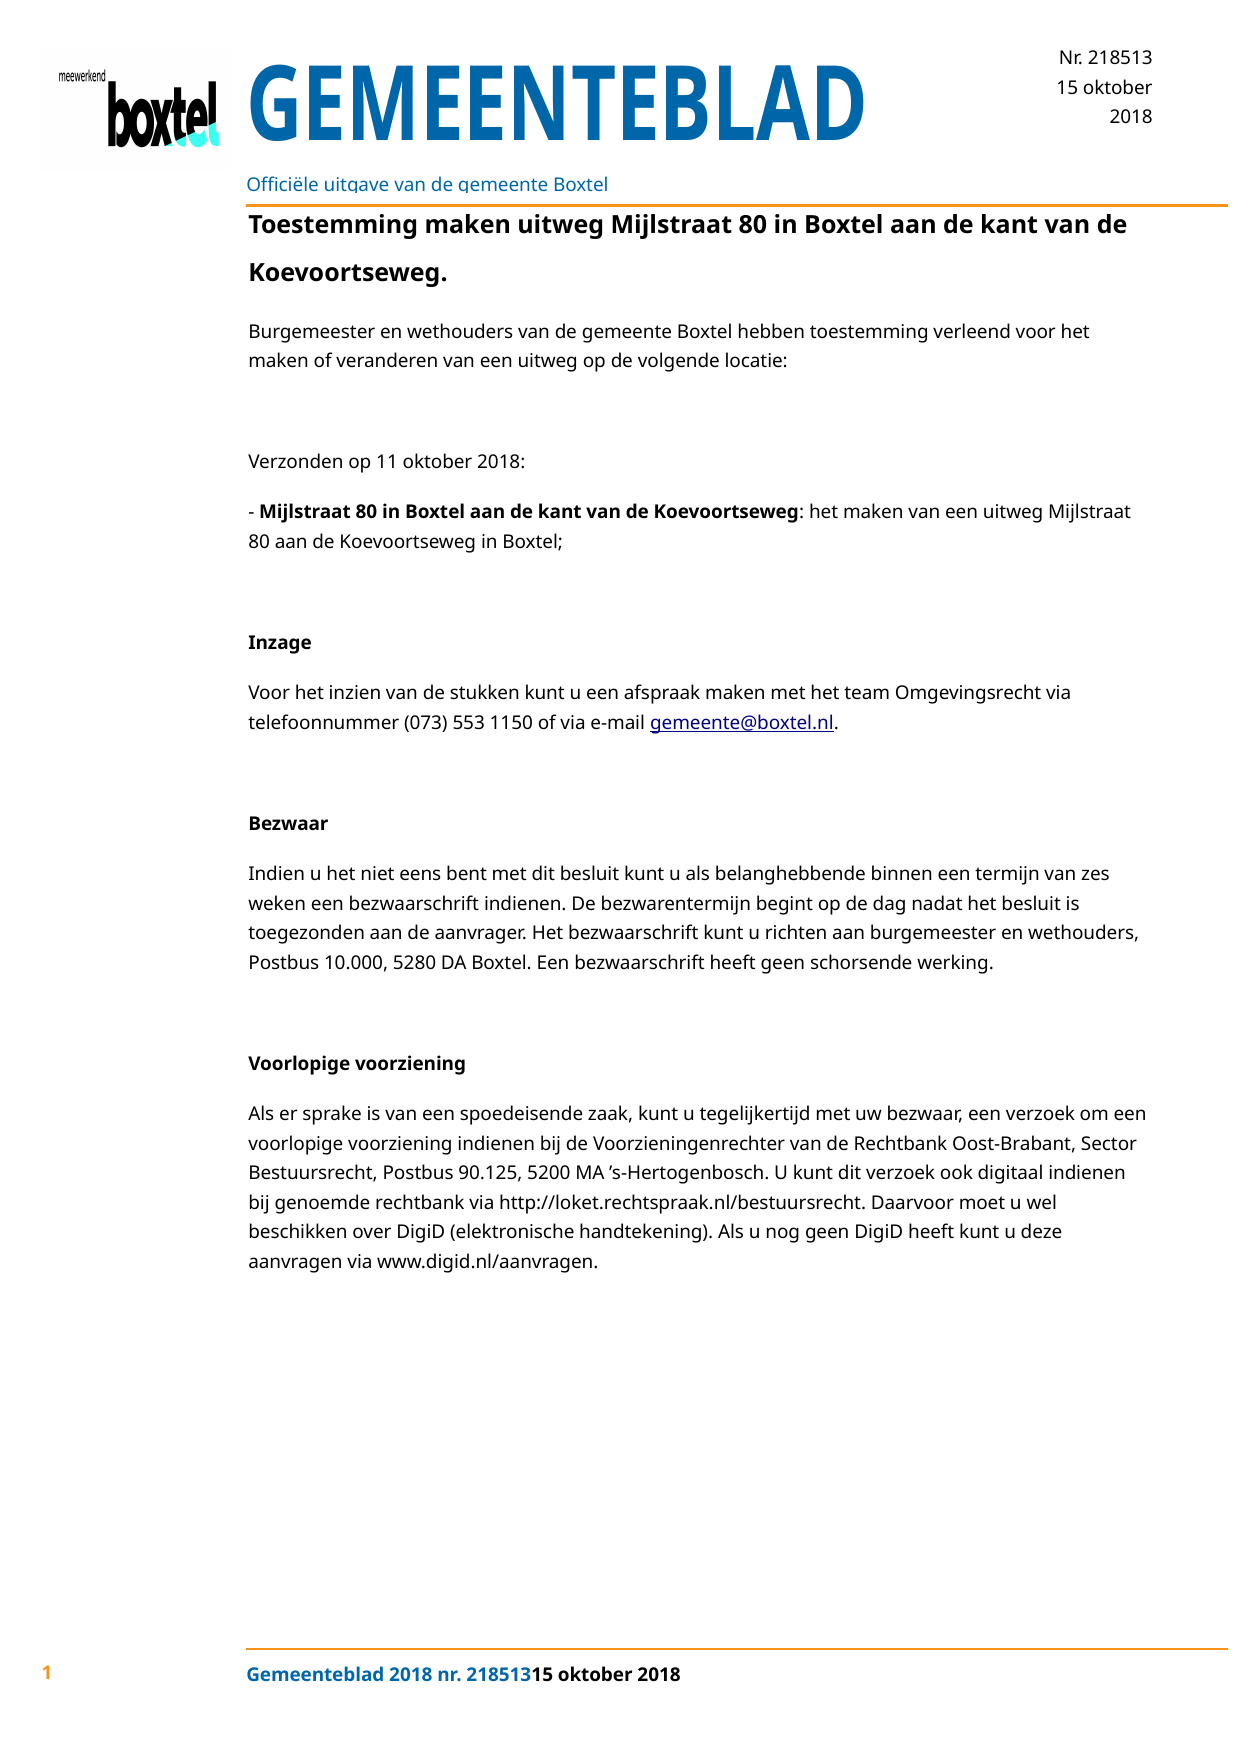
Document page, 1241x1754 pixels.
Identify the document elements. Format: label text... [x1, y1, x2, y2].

text Toestemming maken uitweg Mijlstraat 80 in Boxtel aan de kant van de Koevoortseweg. [248, 207, 1152, 288]
text Verzonden op 11 oktober 2018: [248, 448, 1152, 474]
text Bezwaar [248, 810, 1152, 836]
text Als er sprake is van een spoedeisende zaak, kunt u tegelijkertijd met uw bezwaar, een verzoek om een voorlopige voorziening indienen bij de Voorzieningenrechter van de Rechtbank Oost-Brabant, Sector Bestuursrecht, Postbus 90.125, 5200 MA ’s-Hertogenbosch. U kunt dit verzoek ook digitaal indienen bij genoemde rechtbank via http://loket.rechtspraak.nl/bestuursrecht. Daarvoor moet u wel beschikken over DigiD (elektronische handtekening). Als u nog geen DigiD heeft kunt u deze aanvragen via www.digid.nl/aanvragen. [248, 1100, 1152, 1274]
text - Mijlstraat 80 in Boxtel aan de kant van de Koevoortseweg: het maken van een uitweg Mijlstraat 80 aan de Koevoortseweg in Boxtel; [248, 499, 1152, 554]
text Inzage [248, 629, 1152, 655]
text Voor het inzien van de stukken kunt u een afspraak maken met het team Omgevingsrecht via telefoonnummer (073) 553 1150 of via e-mail gemeente@boxtel.nl. [248, 679, 1152, 735]
text Burgemeester en wethouders van de gemeente Boxtel hebben toestemming verleend voor het maken of veranderen van een uitweg op de volgende locatie: [248, 318, 1152, 373]
picture [41, 47, 231, 172]
text Voorlopige voorziening [248, 1050, 1152, 1076]
text Indien u het niet eens bent met dit besluit kunt u als belanghebbende binnen een termijn van zes weken een bezwaarschrift indienen. De bezwarentermijn begint op de dag nadat het besluit is toegezonden aan de aanvrager. Het bezwaarschrift kunt u richten aan burgemeester en wethouders, Postbus 10.000, 5280 DA Boxtel. Een bezwaarschrift heeft geen schorsende werking. [248, 860, 1152, 975]
